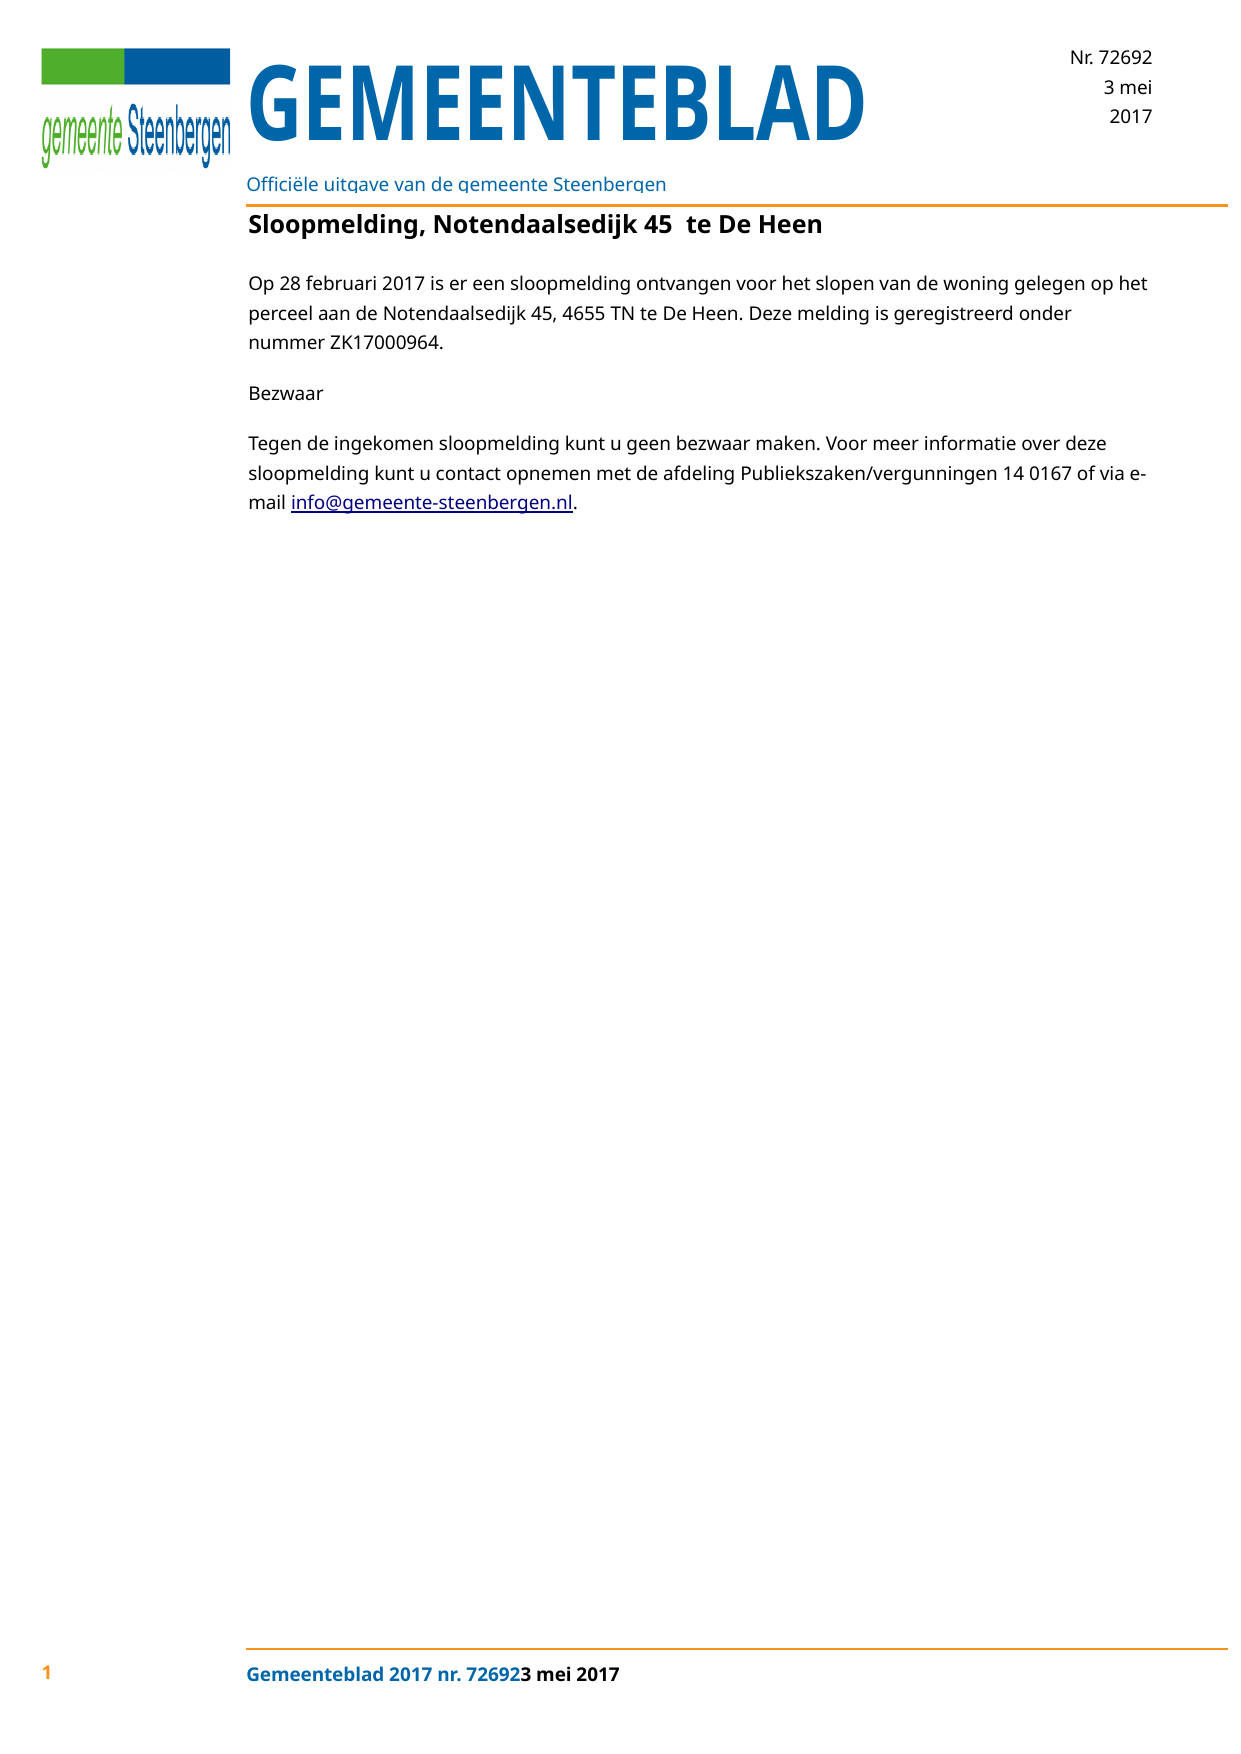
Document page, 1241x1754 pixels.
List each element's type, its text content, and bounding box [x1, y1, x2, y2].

text Bezwaar [248, 380, 1152, 406]
text Sloopmelding, Notendaalsedijk 45 te De Heen [248, 207, 1152, 241]
text Tegen de ingekomen sloopmelding kunt u geen bezwaar maken. Voor meer informatie over deze sloopmelding kunt u contact opnemen met de afdeling Publiekszaken/vergunningen 14 0167 of via e-mail info@gemeente-steenbergen.nl. [248, 430, 1152, 515]
picture [41, 47, 231, 172]
text Op 28 februari 2017 is er een sloopmelding ontvangen voor het slopen van de woning gelegen op het perceel aan de Notendaalsedijk 45, 4655 TN te De Heen. Deze melding is geregistreerd onder nummer ZK17000964. [248, 270, 1152, 355]
